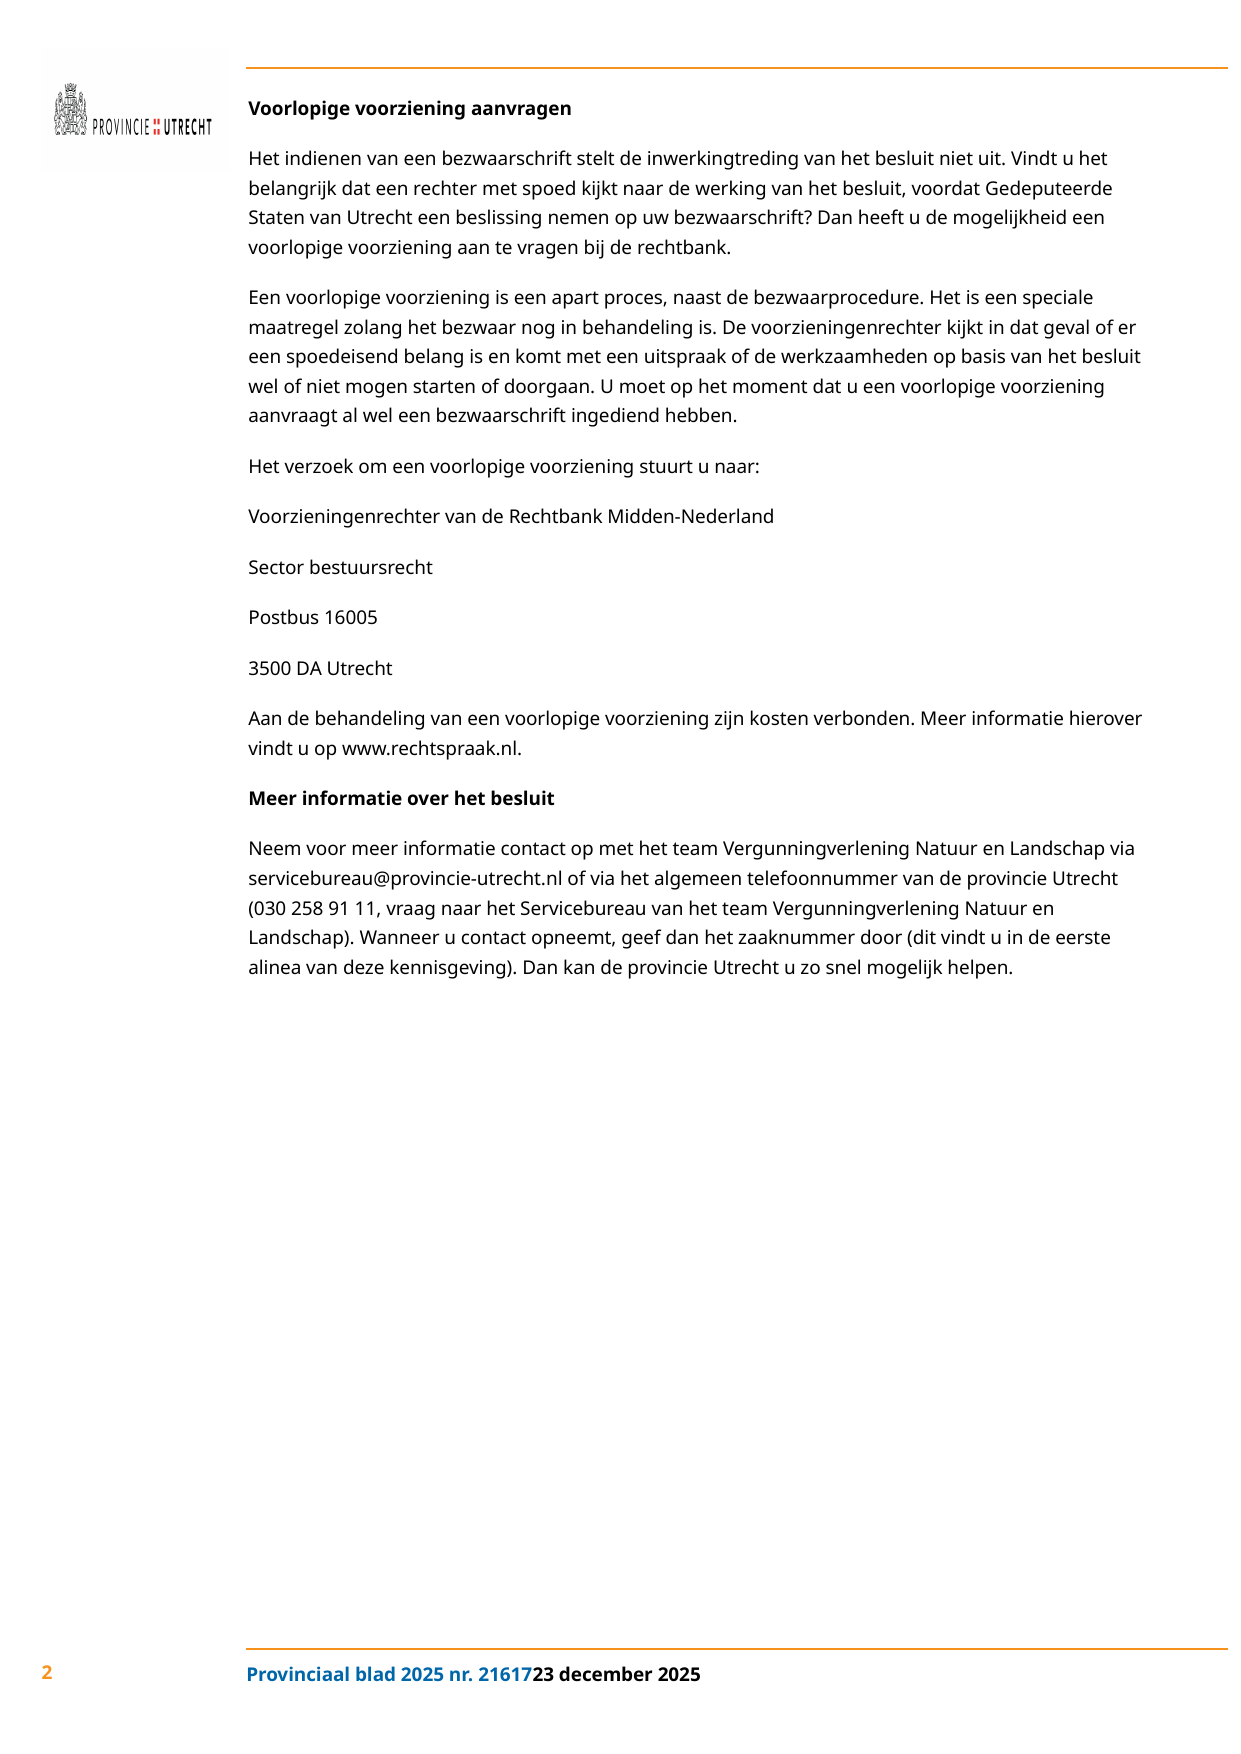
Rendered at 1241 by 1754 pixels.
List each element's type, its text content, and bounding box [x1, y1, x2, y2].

picture [41, 47, 231, 172]
text Een voorlopige voorziening is een apart proces, naast de bezwaarprocedure. Het is een speciale maatregel zolang het bezwaar nog in behandeling is. De voorzieningenrechter kijkt in dat geval of er een spoedeisend belang is en komt met een uitspraak of de werkzaamheden op basis van het besluit wel of niet mogen starten of doorgaan. U moet op het moment dat u een voorlopige voorziening aanvraagt al wel een bezwaarschrift ingediend hebben. [248, 284, 1152, 428]
text Postbus 16005 [248, 604, 1152, 630]
text Sector bestuursrecht [248, 554, 1152, 580]
text Het verzoek om een voorlopige voorziening stuurt u naar: [248, 453, 1152, 479]
text Voorzieningenrechter van de Rechtbank Midden-Nederland [248, 503, 1152, 529]
text 3500 DA Utrecht [248, 655, 1152, 681]
text Het indienen van een bezwaarschrift stelt de inwerkingtreding van het besluit niet uit. Vindt u het belangrijk dat een rechter met spoed kijkt naar de werking van het besluit, voordat Gedeputeerde Staten van Utrecht een beslissing nemen op uw bezwaarschrift? Dan heeft u de mogelijkheid een voorlopige voorziening aan te vragen bij de rechtbank. [248, 145, 1152, 260]
text Neem voor meer informatie contact op met het team Vergunningverlening Natuur en Landschap via servicebureau@provincie-utrecht.nl of via het algemeen telefoonnummer van de provincie Utrecht (030 258 91 11, vraag naar het Servicebureau van het team Vergunningverlening Natuur en Landschap). Wanneer u contact opneemt, geef dan het zaaknummer door (dit vindt u in de eerste alinea van deze kennisgeving). Dan kan de provincie Utrecht u zo snel mogelijk helpen. [248, 836, 1152, 980]
text Meer informatie over het besluit [248, 785, 1152, 811]
text Voorlopige voorziening aanvragen [248, 95, 1152, 121]
text Aan de behandeling van een voorlopige voorziening zijn kosten verbonden. Meer informatie hierover vindt u op www.rechtspraak.nl. [248, 705, 1152, 761]
